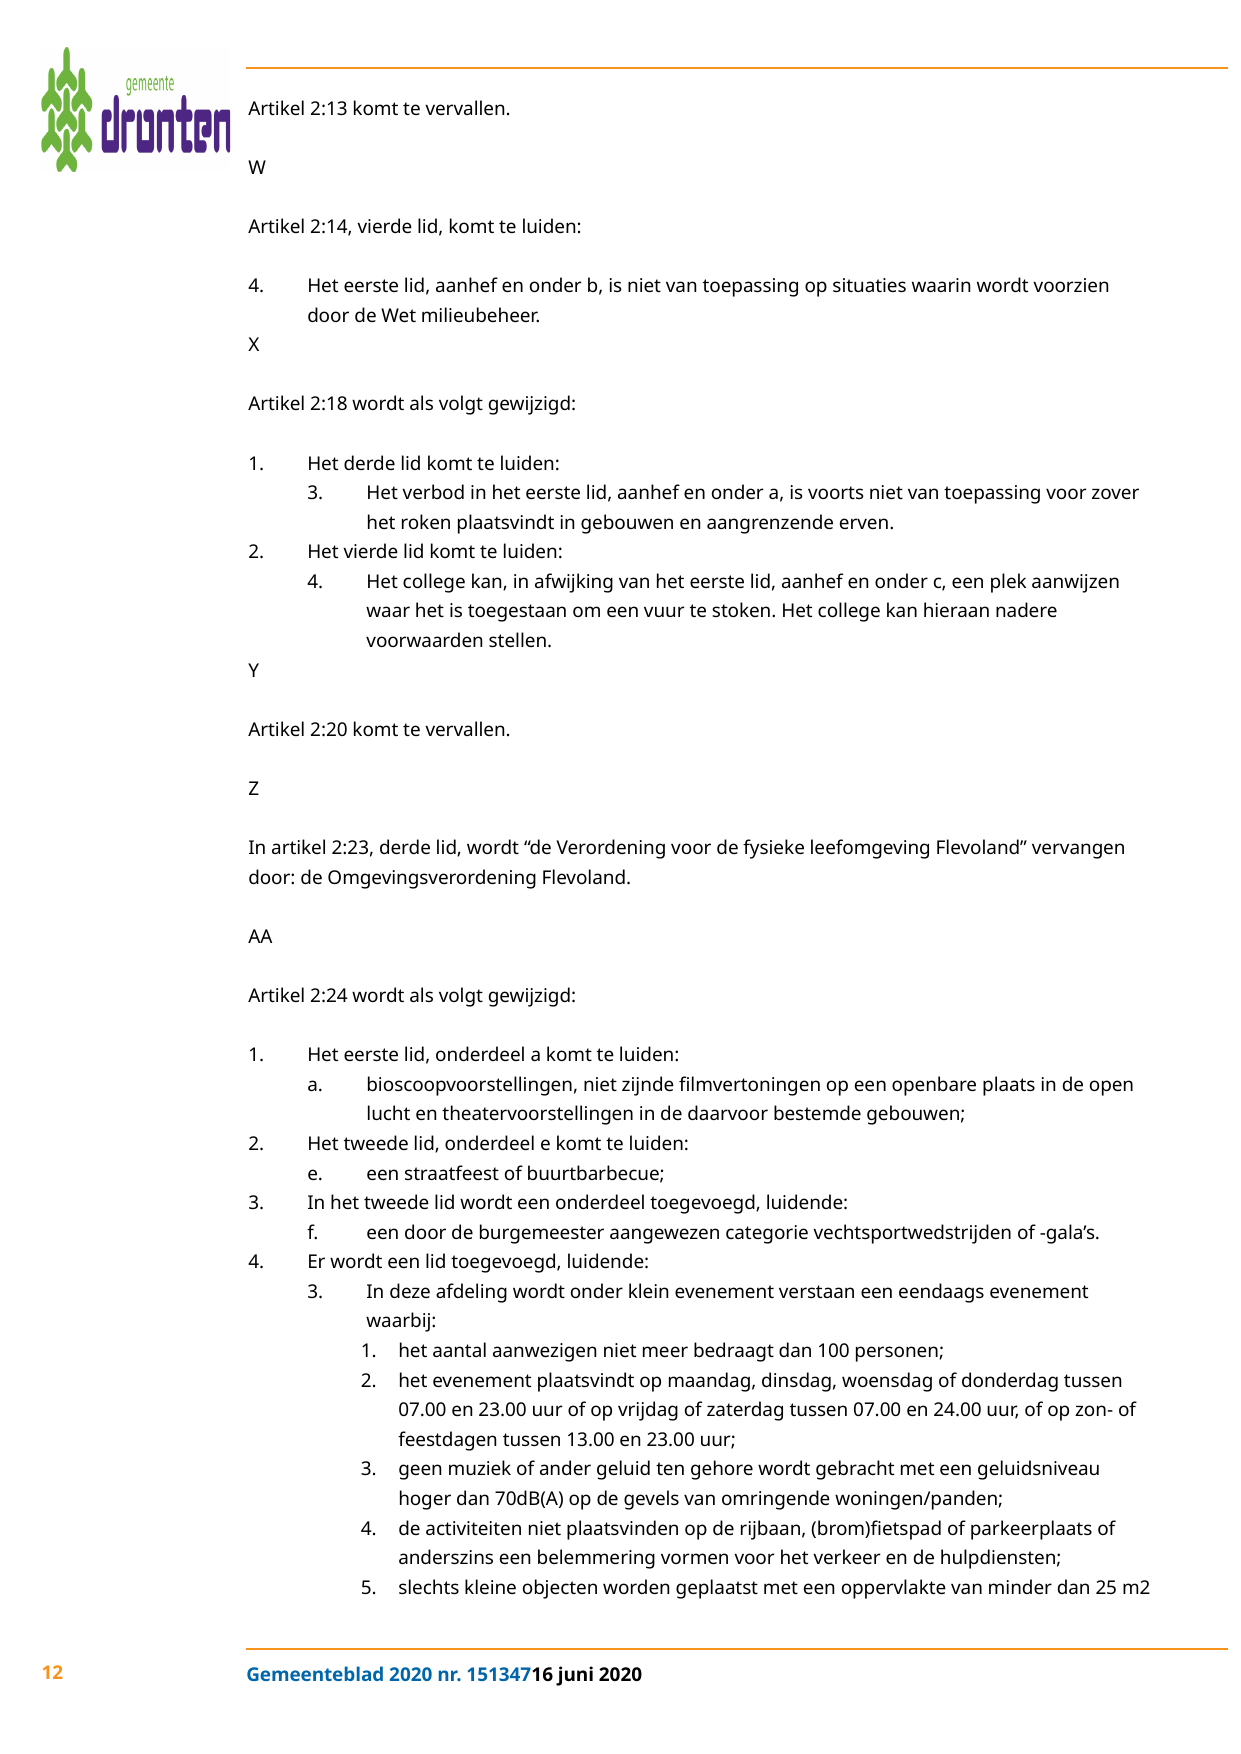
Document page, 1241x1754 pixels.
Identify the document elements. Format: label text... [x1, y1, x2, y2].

text X [248, 331, 1152, 357]
text Artikel 2:24 wordt als volgt gewijzigd: [248, 982, 1152, 1008]
list het aantal aanwezigen niet meer bedraagt dan 100 personen; [361, 1337, 1152, 1363]
text In artikel 2:23, derde lid, wordt “de Verordening voor de fysieke leefomgeving Flevoland” vervangen door: de Omgevingsverordening Flevoland. [248, 834, 1152, 890]
list bioscoopvoorstellingen, niet zijnde filmvertoningen op een openbare plaats in de open lucht en theatervoorstellingen in de daarvoor bestemde gebouwen; [307, 1071, 1152, 1126]
text Artikel 2:18 wordt als volgt gewijzigd: [248, 391, 1152, 416]
list Het eerste lid, aanhef en onder b, is niet van toepassing op situaties waarin wordt voorzien door de Wet milieubeheer. [248, 272, 1152, 328]
list een straatfeest of buurtbarbecue; [307, 1160, 1152, 1186]
list Het college kan, in afwijking van het eerste lid, aanhef en onder c, een plek aanwijzen waar het is toegestaan om een vuur te stoken. Het college kan hieraan nadere voorwaarden stellen. [307, 568, 1152, 653]
list geen muziek of ander geluid ten gehore wordt gebracht met een geluidsniveau hoger dan 70dB(A) op de gevels van omringende woningen/panden; [361, 1456, 1152, 1511]
list een door de burgemeester aangewezen categorie vechtsportwedstrijden of -gala’s. [307, 1219, 1152, 1245]
list Het verbod in het eerste lid, aanhef en onder a, is voorts niet van toepassing voor zover het roken plaatsvindt in gebouwen en aangrenzende erven. [307, 479, 1152, 535]
list Het vierde lid komt te luiden: [248, 538, 1152, 564]
text Artikel 2:20 komt te vervallen. [248, 716, 1152, 742]
list Het eerste lid, onderdeel a komt te luiden: [248, 1041, 1152, 1067]
picture [41, 47, 231, 172]
text AA [248, 923, 1152, 949]
list de activiteiten niet plaatsvinden op de rijbaan, (brom)fietspad of parkeerplaats of anderszins een belemmering vormen voor het verkeer en de hulpdiensten; [361, 1515, 1152, 1570]
list In het tweede lid wordt een onderdeel toegevoegd, luidende: [248, 1189, 1152, 1215]
list In deze afdeling wordt onder klein evenement verstaan een eendaags evenement waarbij: [307, 1278, 1152, 1333]
text W [248, 154, 1152, 180]
list Het tweede lid, onderdeel e komt te luiden: [248, 1130, 1152, 1156]
list Er wordt een lid toegevoegd, luidende: [248, 1248, 1152, 1274]
list slechts kleine objecten worden geplaatst met een oppervlakte van minder dan 25 m2 [361, 1574, 1152, 1600]
text Artikel 2:13 komt te vervallen. [248, 95, 1152, 121]
list het evenement plaatsvindt op maandag, dinsdag, woensdag of donderdag tussen 07.00 en 23.00 uur of op vrijdag of zaterdag tussen 07.00 en 24.00 uur, of op zon- of feestdagen tussen 13.00 en 23.00 uur; [361, 1367, 1152, 1452]
list Het derde lid komt te luiden: [248, 450, 1152, 476]
text Z [248, 775, 1152, 801]
text Artikel 2:14, vierde lid, komt te luiden: [248, 213, 1152, 239]
text Y [248, 657, 1152, 683]
